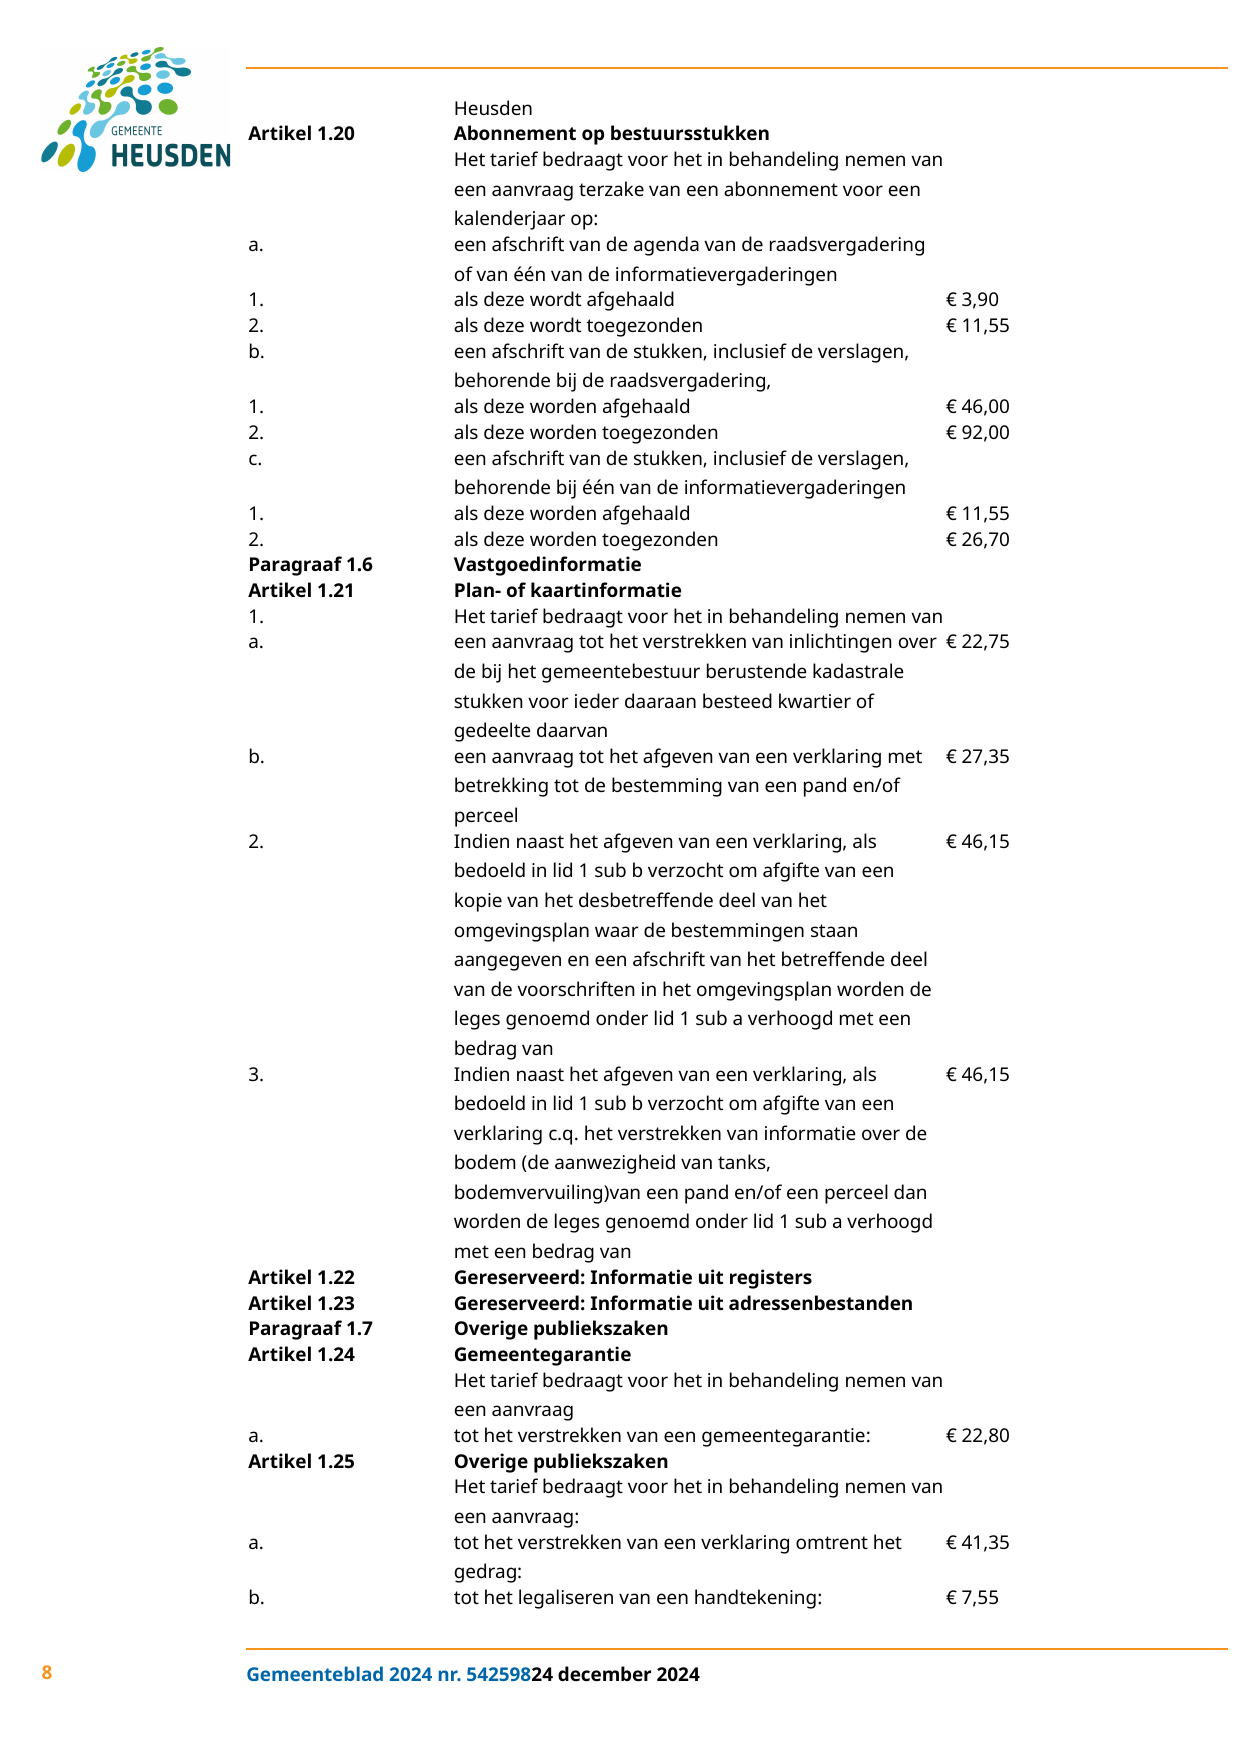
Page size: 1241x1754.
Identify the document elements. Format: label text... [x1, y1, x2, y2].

table_cell b. [248, 338, 454, 393]
table_cell Artikel 1.22 [248, 1264, 454, 1290]
table_cell 2. [248, 828, 454, 1061]
table_cell Artikel 1.23 [248, 1290, 454, 1316]
table_cell een aanvraag tot het verstrekken van inlichtingen over de bij het gemeentebestuur berustende kadastrale stukken voor ieder daaraan besteed kwartier of gedeelte daarvan [454, 629, 946, 743]
table_cell Overige publiekszaken [454, 1448, 946, 1474]
table_cell a. [248, 629, 454, 743]
table_cell [946, 1367, 1152, 1422]
table_cell € 46,00 [946, 393, 1152, 419]
table_cell € 22,80 [946, 1422, 1152, 1448]
table_cell b. [248, 743, 454, 828]
table_cell Het tarief bedraagt voor het in behandeling nemen van een aanvraag terzake van een abonnement voor een kalenderjaar op: [454, 146, 946, 231]
table_cell Het tarief bedraagt voor het in behandeling nemen van een aanvraag [454, 1367, 946, 1422]
table_cell Abonnement op bestuursstukken [454, 121, 946, 146]
table_cell [248, 1367, 454, 1422]
table_cell [946, 551, 1152, 577]
table_cell een afschrift van de agenda van de raadsvergadering of van één van de informatievergaderingen [454, 231, 946, 286]
table_cell Plan- of kaartinformatie [454, 577, 946, 603]
table_cell Vastgoedinformatie [454, 551, 946, 577]
table_cell een aanvraag tot het afgeven van een verklaring met betrekking tot de bestemming van een pand en/of perceel [454, 743, 946, 828]
table_cell tot het verstrekken van een verklaring omtrent het gedrag: [454, 1529, 946, 1584]
table_cell Het tarief bedraagt voor het in behandeling nemen van [454, 603, 946, 629]
table_cell Artikel 1.21 [248, 577, 454, 603]
table_cell Gemeentegarantie [454, 1341, 946, 1367]
table_cell [946, 1264, 1152, 1290]
table_cell Gereserveerd: Informatie uit registers [454, 1264, 946, 1290]
table_cell [946, 577, 1152, 603]
table_cell [946, 95, 1152, 121]
table_cell 1. [248, 393, 454, 419]
table_cell Artikel 1.25 [248, 1448, 454, 1474]
table_cell tot het verstrekken van een gemeentegarantie: [454, 1422, 946, 1448]
table_cell [946, 1316, 1152, 1341]
table_cell 2. [248, 419, 454, 445]
table_cell Indien naast het afgeven van een verklaring, als bedoeld in lid 1 sub b verzocht om afgifte van een verklaring c.q. het verstrekken van informatie over de bodem (de aanwezigheid van tanks, bodemvervuiling)van een pand en/of een perceel dan worden de leges genoemd onder lid 1 sub a verhoogd met een bedrag van [454, 1061, 946, 1264]
table_cell [946, 1448, 1152, 1474]
table_cell [946, 146, 1152, 231]
table_cell Artikel 1.20 [248, 121, 454, 146]
table_cell [248, 146, 454, 231]
table_cell Paragraaf 1.6 [248, 551, 454, 577]
table_cell [248, 1474, 454, 1529]
table_cell 1. [248, 500, 454, 526]
table_cell [946, 1474, 1152, 1529]
table_cell als deze wordt toegezonden [454, 312, 946, 338]
table_cell € 7,55 [946, 1584, 1152, 1610]
table_cell a. [248, 1529, 454, 1584]
table_cell als deze worden afgehaald [454, 500, 946, 526]
table_cell tot het legaliseren van een handtekening: [454, 1584, 946, 1610]
table_cell [946, 231, 1152, 286]
table_cell a. [248, 1422, 454, 1448]
table_cell 1. [248, 603, 454, 629]
table_cell als deze worden toegezonden [454, 526, 946, 551]
table_cell Het tarief bedraagt voor het in behandeling nemen van een aanvraag: [454, 1474, 946, 1529]
table_cell een afschrift van de stukken, inclusief de verslagen, behorende bij één van de informatievergaderingen [454, 445, 946, 500]
table_cell als deze worden afgehaald [454, 393, 946, 419]
table_cell [946, 338, 1152, 393]
table_cell € 11,55 [946, 500, 1152, 526]
table_cell [946, 603, 1152, 629]
picture [41, 47, 231, 172]
table_cell 3. [248, 1061, 454, 1264]
table_cell [946, 445, 1152, 500]
table_cell Overige publiekszaken [454, 1316, 946, 1341]
table_cell Artikel 1.24 [248, 1341, 454, 1367]
table_cell € 27,35 [946, 743, 1152, 828]
table_cell a. [248, 231, 454, 286]
table_cell Indien naast het afgeven van een verklaring, als bedoeld in lid 1 sub b verzocht om afgifte van een kopie van het desbetreffende deel van het omgevingsplan waar de bestemmingen staan aangegeven en een afschrift van het betreffende deel van de voorschriften in het omgevingsplan worden de leges genoemd onder lid 1 sub a verhoogd met een bedrag van [454, 828, 946, 1061]
table_cell € 92,00 [946, 419, 1152, 445]
table_cell 1. [248, 286, 454, 312]
table_cell € 11,55 [946, 312, 1152, 338]
table_cell € 41,35 [946, 1529, 1152, 1584]
table_cell Heusden [454, 95, 946, 121]
table_cell [248, 95, 454, 121]
table_cell Paragraaf 1.7 [248, 1316, 454, 1341]
table_cell [946, 1290, 1152, 1316]
table_cell [946, 1341, 1152, 1367]
table_cell [946, 121, 1152, 146]
table_cell € 22,75 [946, 629, 1152, 743]
table_cell een afschrift van de stukken, inclusief de verslagen, behorende bij de raadsvergadering, [454, 338, 946, 393]
table_cell € 3,90 [946, 286, 1152, 312]
table_cell Gereserveerd: Informatie uit adressenbestanden [454, 1290, 946, 1316]
table_cell € 46,15 [946, 1061, 1152, 1264]
table_cell 2. [248, 526, 454, 551]
table_cell als deze worden toegezonden [454, 419, 946, 445]
table_cell € 46,15 [946, 828, 1152, 1061]
table_cell als deze wordt afgehaald [454, 286, 946, 312]
table_cell b. [248, 1584, 454, 1610]
table_cell 2. [248, 312, 454, 338]
table_cell c. [248, 445, 454, 500]
table_cell € 26,70 [946, 526, 1152, 551]
